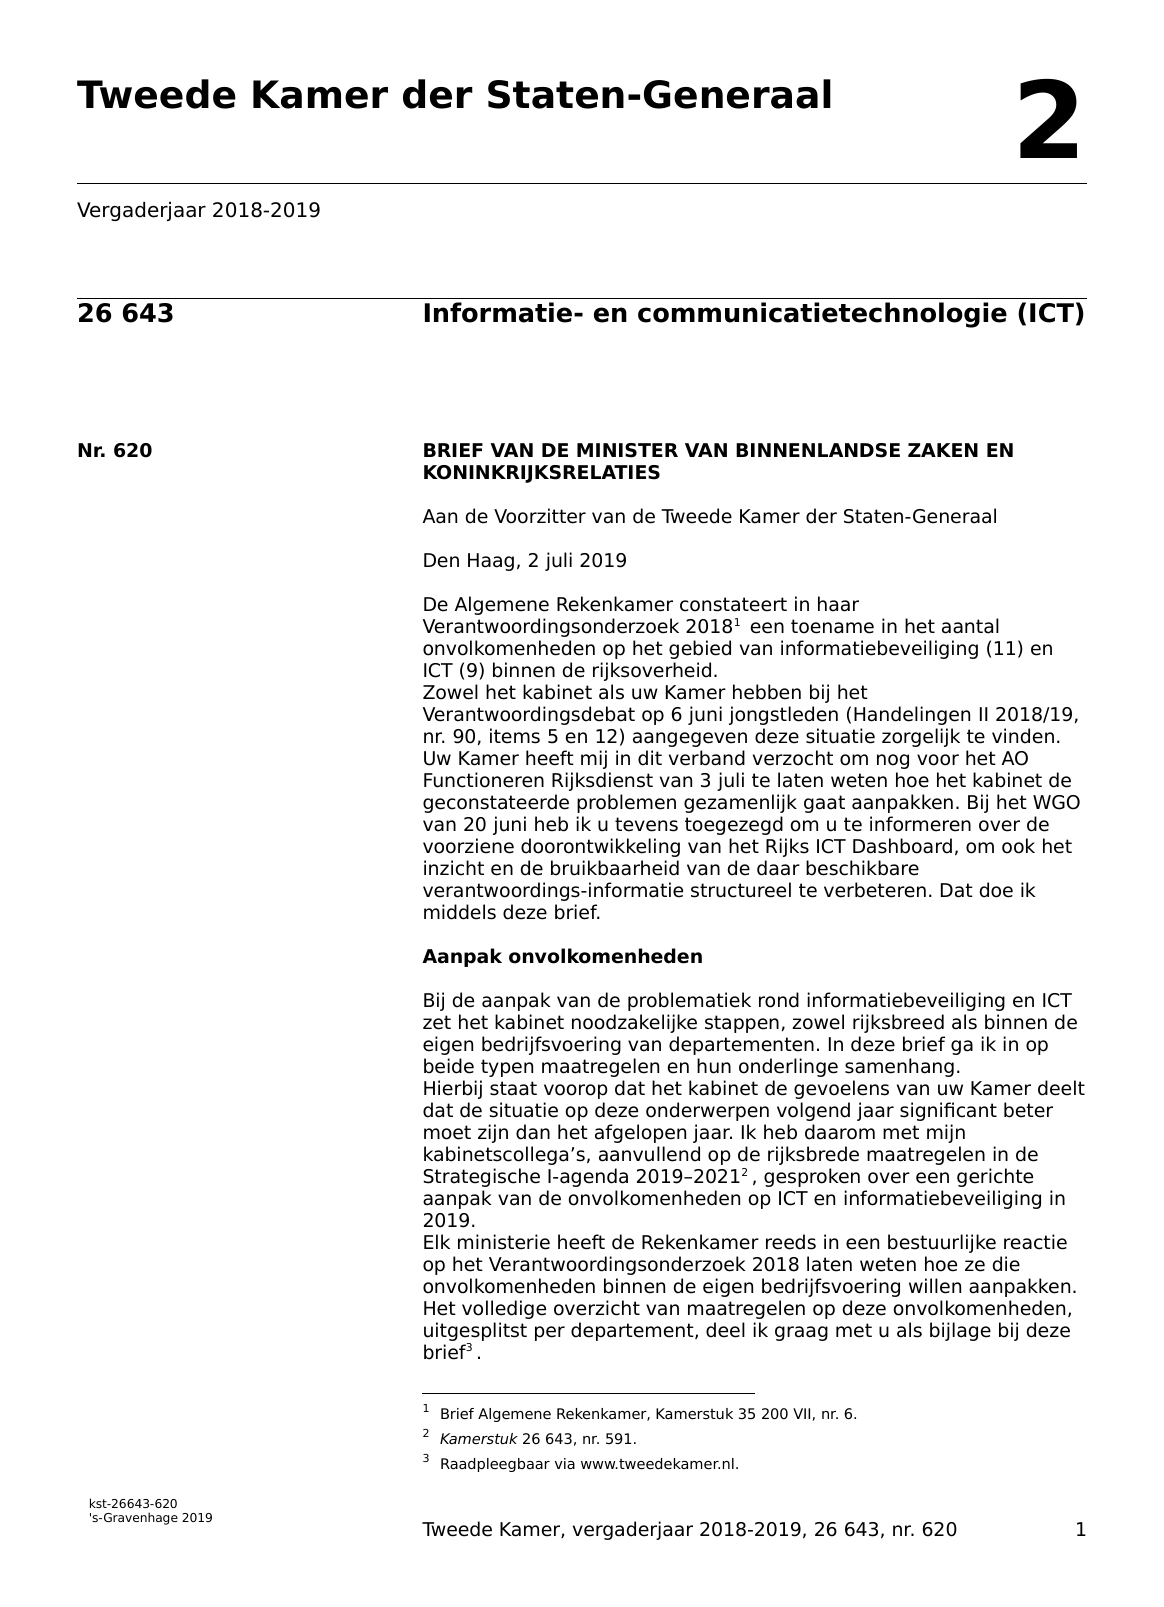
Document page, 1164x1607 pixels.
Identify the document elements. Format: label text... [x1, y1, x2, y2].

text Kamerstuk 26 643, nr. 591. [422, 1427, 1087, 1449]
subtitle Aanpak onvolkomenheden [422, 946, 1087, 968]
text De Algemene Rekenkamer constateert in haar Verantwoordingsonderzoek 2018 een toename in het aantal onvolkomenheden op het gebied van informatiebeveiliging (11) en ICT (9) binnen de rijksoverheid. [422, 594, 1087, 682]
text kst-26643-620 [88, 1497, 323, 1511]
text Elk ministerie heeft de Rekenkamer reeds in een bestuurlijke reactie op het Verantwoordingsonderzoek 2018 laten weten hoe ze die onvolkomenheden binnen de eigen bedrijfsvoering willen aanpakken. Het volledige overzicht van maatregelen op deze onvolkomenheden, uitgesplitst per departement, deel ik graag met u als bijlage bij deze brief. [422, 1232, 1087, 1364]
text Aan de Voorzitter van de Tweede Kamer der Staten-Generaal [422, 506, 1087, 528]
subtitle 26 643 Informatie- en communicatietechnologie (ICT) [77, 299, 1087, 329]
text Zowel het kabinet als uw Kamer hebben bij het Verantwoordingsdebat op 6 juni jongstleden (Handelingen II 2018/19, nr. 90, items 5 en 12) aangegeven deze situatie zorgelijk te vinden. Uw Kamer heeft mij in dit verband verzocht om nog voor het AO Functioneren Rijksdienst van 3 juli te laten weten hoe het kabinet de geconstateerde problemen gezamenlijk gaat aanpakken. Bij het WGO van 20 juni heb ik u tevens toegezegd om u te informeren over de voorziene doorontwikkeling van het Rijks ICT Dashboard, om ook het inzicht en de bruikbaarheid van de daar beschikbare verantwoordings-informatie structureel te verbeteren. Dat doe ik middels deze brief. [422, 682, 1087, 924]
subtitle Nr. 620 BRIEF VAN DE MINISTER VAN BINNENLANDSE ZAKEN EN KONINKRIJKSRELATIES [77, 440, 1087, 484]
text Den Haag, 2 juli 2019 [422, 550, 1087, 572]
text 's-Gravenhage 2019 [88, 1511, 323, 1525]
text Bij de aanpak van de problematiek rond informatiebeveiliging en ICT zet het kabinet noodzakelijke stappen, zowel rijksbreed als binnen de eigen bedrijfsvoering van departementen. In deze brief ga ik in op beide typen maatregelen en hun onderlinge samenhang. [422, 990, 1087, 1078]
text Brief Algemene Rekenkamer, Kamerstuk 35 200 VII, nr. 6. [422, 1402, 1087, 1424]
table_header Tweede Kamer der Staten-Generaal [77, 59, 886, 183]
table_header 2 [886, 59, 1087, 183]
text Hierbij staat voorop dat het kabinet de gevoelens van uw Kamer deelt dat de situatie op deze onderwerpen volgend jaar significant beter moet zijn dan het afgelopen jaar. Ik heb daarom met mijn kabinetscollega’s, aanvullend op de rijksbrede maatregelen in de Strategische I-agenda 2019–2021, gesproken over een gerichte aanpak van de onvolkomenheden op ICT en informatiebeveiliging in 2019. [422, 1078, 1087, 1232]
table_cell Vergaderjaar 2018-2019 [77, 184, 1087, 298]
text Raadpleegbaar via www.tweedekamer.nl. [422, 1452, 1087, 1474]
